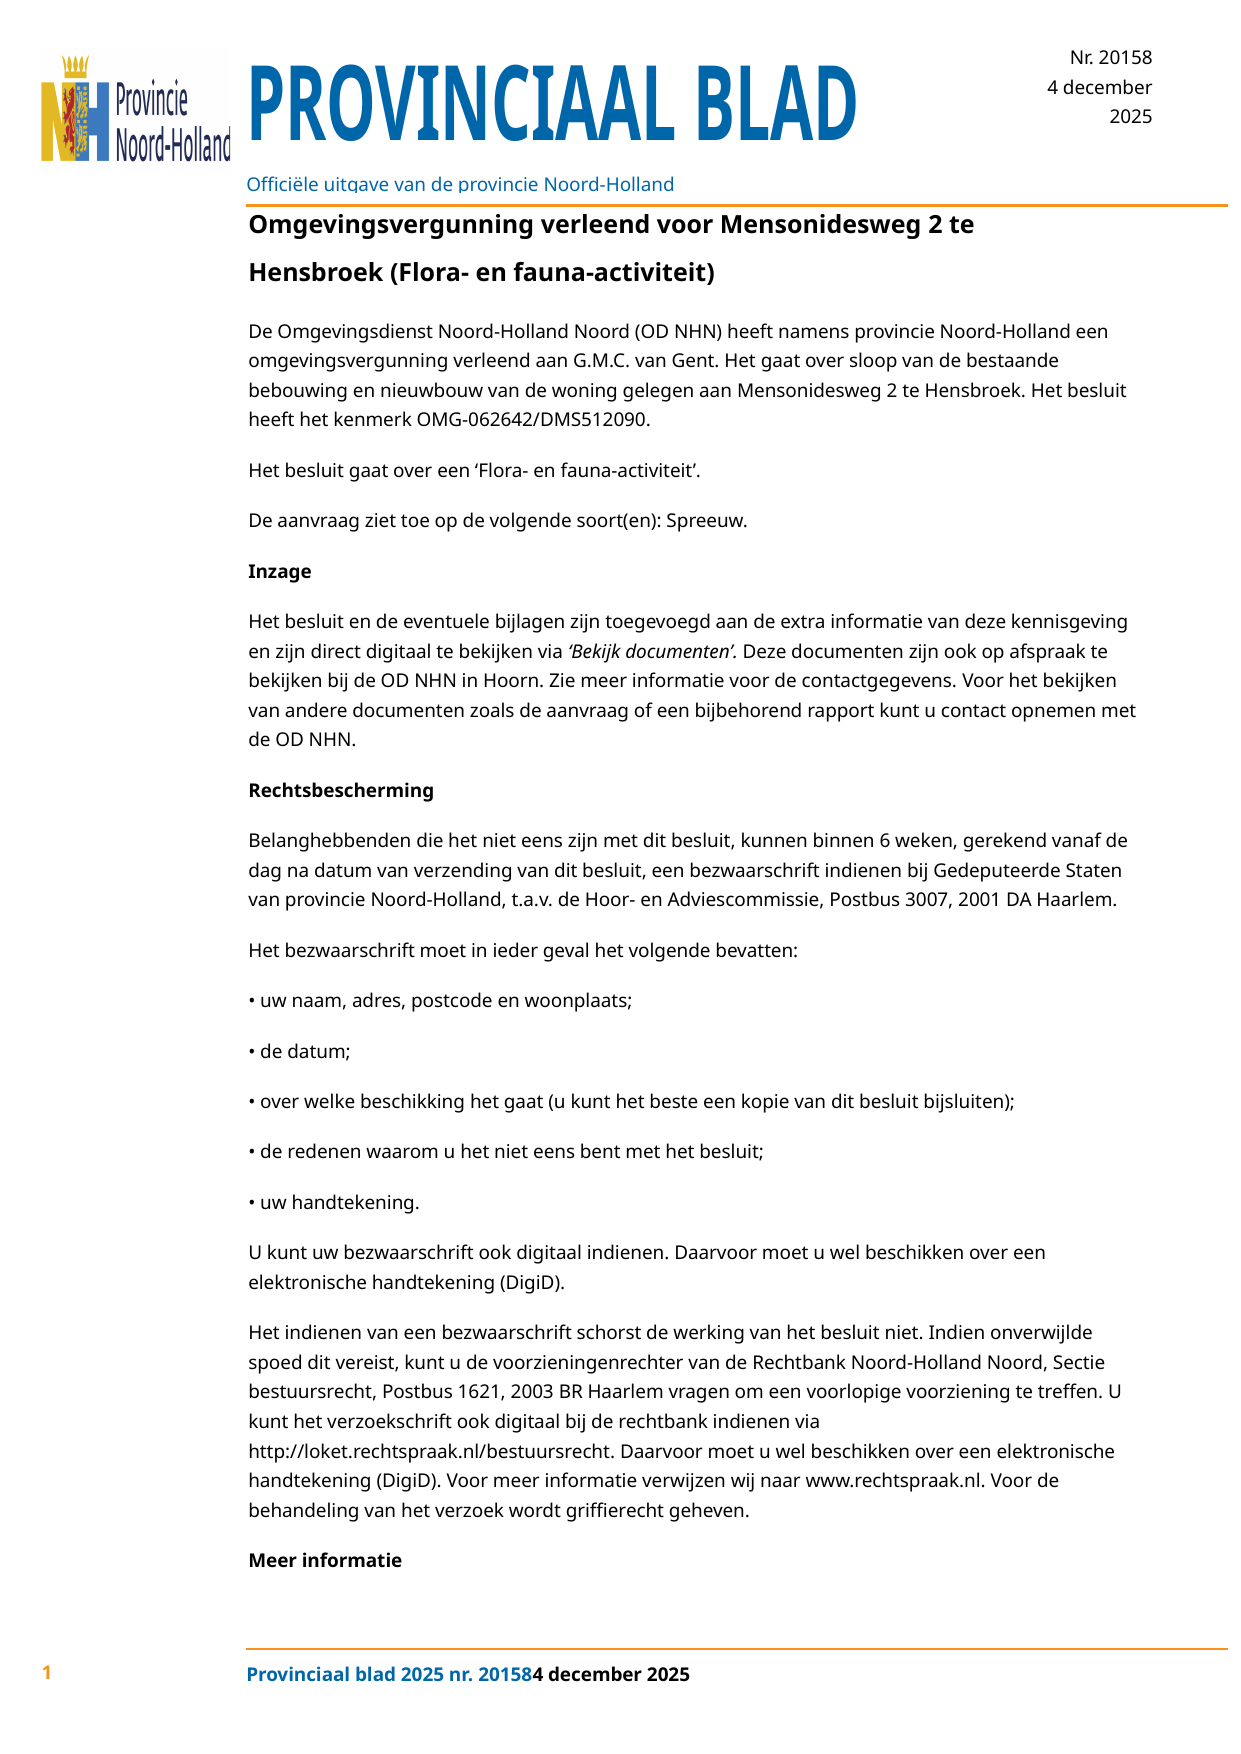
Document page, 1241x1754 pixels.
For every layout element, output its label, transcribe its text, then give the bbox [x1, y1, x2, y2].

text Inzage [248, 558, 1152, 584]
text Omgevingsvergunning verleend voor Mensonidesweg 2 te Hensbroek (Flora- en fauna-activiteit) [248, 207, 1152, 288]
text Rechtsbescherming [248, 777, 1152, 803]
text Belanghebbenden die het niet eens zijn met dit besluit, kunnen binnen 6 weken, gerekend vanaf de dag na datum van verzending van dit besluit, een bezwaarschrift indienen bij Gedeputeerde Staten van provincie Noord-Holland, t.a.v. de Hoor- en Adviescommissie, Postbus 3007, 2001 DA Haarlem. [248, 827, 1152, 912]
text Het besluit gaat over een ‘Flora- en fauna-activiteit’. [248, 457, 1152, 483]
text Het indienen van een bezwaarschrift schorst de werking van het besluit niet. Indien onverwijlde spoed dit vereist, kunt u de voorzieningenrechter van de Rechtbank Noord-Holland Noord, Sectie bestuursrecht, Postbus 1621, 2003 BR Haarlem vragen om een voorlopige voorziening te treffen. U kunt het verzoekschrift ook digitaal bij de rechtbank indienen via http://loket.rechtspraak.nl/bestuursrecht. Daarvoor moet u wel beschikken over een elektronische handtekening (DigiD). Voor meer informatie verwijzen wij naar www.rechtspraak.nl. Voor de behandeling van het verzoek wordt griffierecht geheven. [248, 1319, 1152, 1523]
text De Omgevingsdienst Noord-Holland Noord (OD NHN) heeft namens provincie Noord-Holland een omgevingsvergunning verleend aan G.M.C. van Gent. Het gaat over sloop van de bestaande bebouwing en nieuwbouw van de woning gelegen aan Mensonidesweg 2 te Hensbroek. Het besluit heeft het kenmerk OMG-062642/DMS512090. [248, 318, 1152, 432]
text • over welke beschikking het gaat (u kunt het beste een kopie van dit besluit bijsluiten); [248, 1088, 1152, 1114]
picture [41, 47, 231, 172]
text • uw handtekening. [248, 1189, 1152, 1215]
text U kunt uw bezwaarschrift ook digitaal indienen. Daarvoor moet u wel beschikken over een elektronische handtekening (DigiD). [248, 1239, 1152, 1295]
text Meer informatie [248, 1547, 1152, 1573]
text • uw naam, adres, postcode en woonplaats; [248, 987, 1152, 1013]
text De aanvraag ziet toe op de volgende soort(en): Spreeuw. [248, 507, 1152, 533]
text • de datum; [248, 1038, 1152, 1064]
text Het bezwaarschrift moet in ieder geval het volgende bevatten: [248, 937, 1152, 963]
text • de redenen waarom u het niet eens bent met het besluit; [248, 1139, 1152, 1164]
text Het besluit en de eventuele bijlagen zijn toegevoegd aan de extra informatie van deze kennisgeving en zijn direct digitaal te bekijken via ‘Bekijk documenten’. Deze documenten zijn ook op afspraak te bekijken bij de OD NHN in Hoorn. Zie meer informatie voor de contactgegevens. Voor het bekijken van andere documenten zoals de aanvraag of een bijbehorend rapport kunt u contact opnemen met de OD NHN. [248, 608, 1152, 752]
